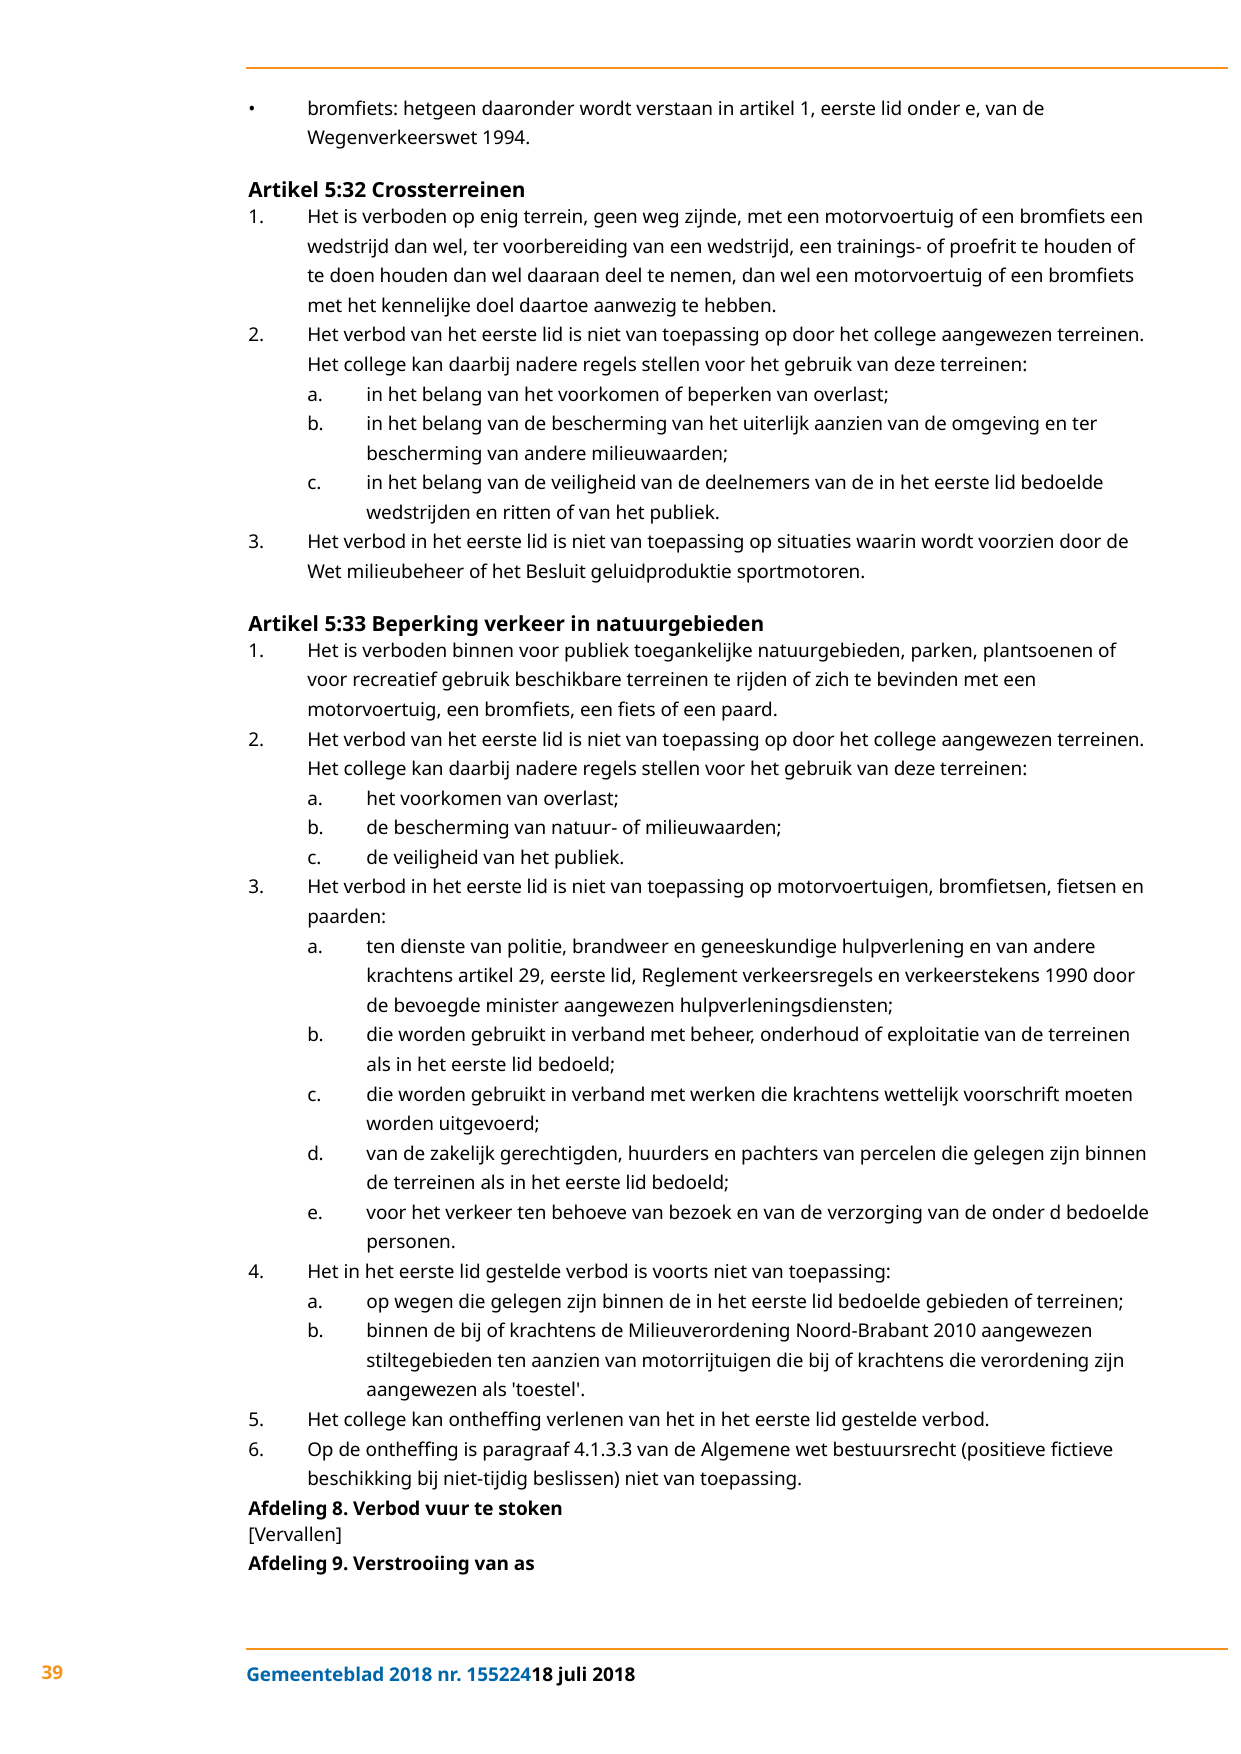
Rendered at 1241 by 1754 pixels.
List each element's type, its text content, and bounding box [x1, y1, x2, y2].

list op wegen die gelegen zijn binnen de in het eerste lid bedoelde gebieden of terreinen; [307, 1288, 1152, 1314]
text Artikel 5:33 Beperking verkeer in natuurgebieden [248, 609, 1152, 637]
list in het belang van de veiligheid van de deelnemers van de in het eerste lid bedoelde wedstrijden en ritten of van het publiek. [307, 469, 1152, 525]
list ten dienste van politie, brandweer en geneeskundige hulpverlening en van andere krachtens artikel 29, eerste lid, Reglement verkeersregels en verkeerstekens 1990 door de bevoegde minister aangewezen hulpverleningsdiensten; [307, 933, 1152, 1018]
text [Vervallen] [248, 1521, 1152, 1546]
list Het verbod van het eerste lid is niet van toepassing op door het college aangewezen terreinen. Het college kan daarbij nadere regels stellen voor het gebruik van deze terreinen: [248, 322, 1152, 377]
list binnen de bij of krachtens de Milieuverordening Noord-Brabant 2010 aangewezen stiltegebieden ten aanzien van motorrijtuigen die bij of krachtens die verordening zijn aangewezen als 'toestel'. [307, 1317, 1152, 1402]
list Het is verboden binnen voor publiek toegankelijke natuurgebieden, parken, plantsoenen of voor recreatief gebruik beschikbare terreinen te rijden of zich te bevinden met een motorvoertuig, een bromfiets, een fiets of een paard. [248, 637, 1152, 722]
list de veiligheid van het publiek. [307, 844, 1152, 870]
list de bescherming van natuur- of milieuwaarden; [307, 814, 1152, 840]
list Het verbod in het eerste lid is niet van toepassing op situaties waarin wordt voorzien door de Wet milieubeheer of het Besluit geluidproduktie sportmotoren. [248, 529, 1152, 584]
text Artikel 5:32 Crossterreinen [248, 175, 1152, 203]
list van de zakelijk gerechtigden, huurders en pachters van percelen die gelegen zijn binnen de terreinen als in het eerste lid bedoeld; [307, 1140, 1152, 1195]
list in het belang van de bescherming van het uiterlijk aanzien van de omgeving en ter bescherming van andere milieuwaarden; [307, 410, 1152, 466]
text Afdeling 8. Verbod vuur te stoken [248, 1495, 1152, 1521]
list bromfiets: hetgeen daaronder wordt verstaan in artikel 1, eerste lid onder e, van de Wegenverkeerswet 1994. [248, 95, 1152, 150]
list Het verbod van het eerste lid is niet van toepassing op door het college aangewezen terreinen. Het college kan daarbij nadere regels stellen voor het gebruik van deze terreinen: [248, 726, 1152, 781]
list Het is verboden op enig terrein, geen weg zijnde, met een motorvoertuig of een bromfiets een wedstrijd dan wel, ter voorbereiding van een wedstrijd, een trainings- of proefrit te houden of te doen houden dan wel daaraan deel te nemen, dan wel een motorvoertuig of een bromfiets met het kennelijke doel daartoe aanwezig te hebben. [248, 203, 1152, 318]
list Op de ontheffing is paragraaf 4.1.3.3 van de Algemene wet bestuursrecht (positieve fictieve beschikking bij niet-tijdig beslissen) niet van toepassing. [248, 1436, 1152, 1491]
list Het in het eerste lid gestelde verbod is voorts niet van toepassing: [248, 1258, 1152, 1284]
list Het college kan ontheffing verlenen van het in het eerste lid gestelde verbod. [248, 1406, 1152, 1432]
list het voorkomen van overlast; [307, 785, 1152, 811]
text Afdeling 9. Verstrooiing van as [248, 1550, 1152, 1576]
list in het belang van het voorkomen of beperken van overlast; [307, 381, 1152, 406]
list voor het verkeer ten behoeve van bezoek en van de verzorging van de onder d bedoelde personen. [307, 1199, 1152, 1254]
picture [41, 47, 231, 172]
list die worden gebruikt in verband met beheer, onderhoud of exploitatie van de terreinen als in het eerste lid bedoeld; [307, 1022, 1152, 1077]
list die worden gebruikt in verband met werken die krachtens wettelijk voorschrift moeten worden uitgevoerd; [307, 1081, 1152, 1136]
list Het verbod in het eerste lid is niet van toepassing op motorvoertuigen, bromfietsen, fietsen en paarden: [248, 874, 1152, 929]
